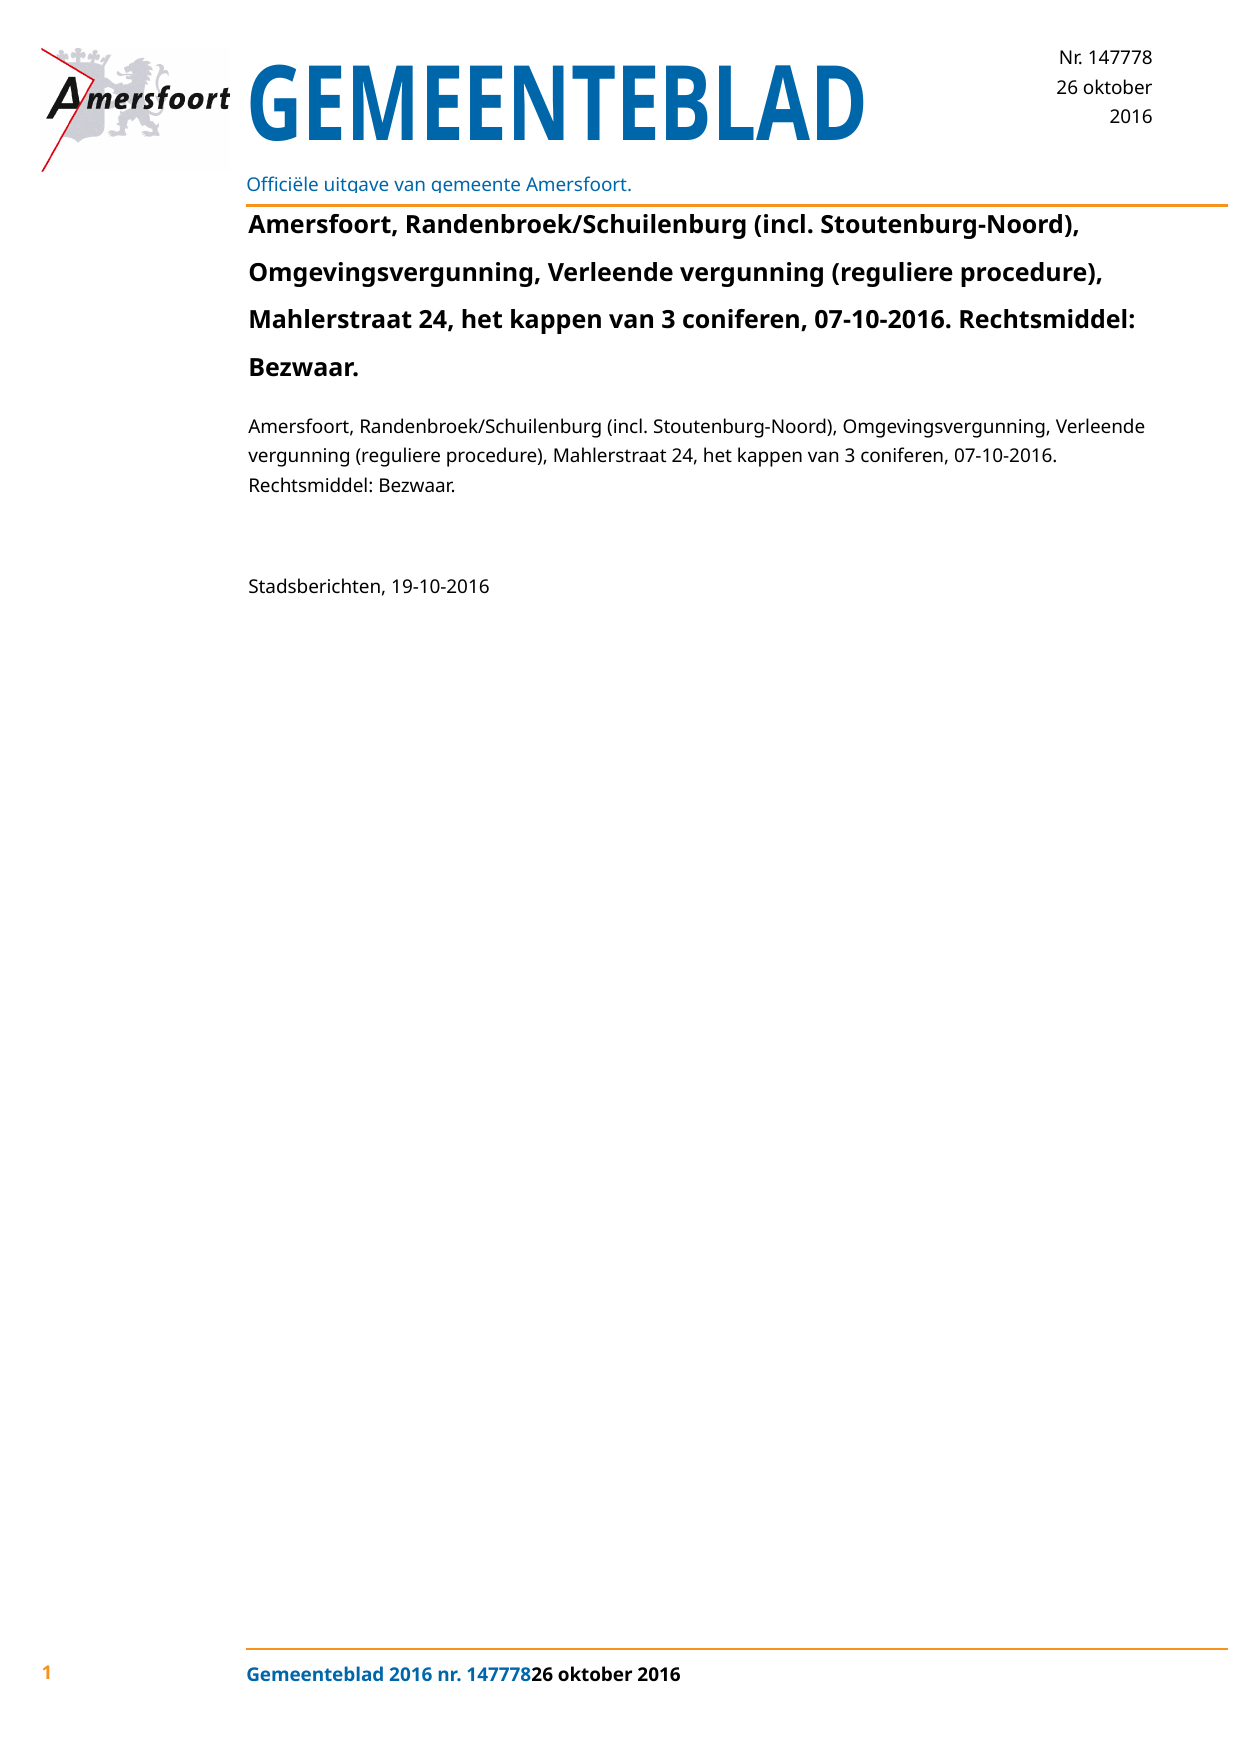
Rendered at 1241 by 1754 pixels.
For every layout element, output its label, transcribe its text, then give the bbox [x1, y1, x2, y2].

text Amersfoort, Randenbroek/Schuilenburg (incl. Stoutenburg-Noord), Omgevingsvergunning, Verleende vergunning (reguliere procedure), Mahlerstraat 24, het kappen van 3 coniferen, 07-10-2016. Rechtsmiddel: Bezwaar. [248, 207, 1152, 384]
text Stadsberichten, 19-10-2016 [248, 573, 1152, 599]
picture [41, 47, 231, 172]
text Amersfoort, Randenbroek/Schuilenburg (incl. Stoutenburg-Noord), Omgevingsvergunning, Verleende vergunning (reguliere procedure), Mahlerstraat 24, het kappen van 3 coniferen, 07-10-2016. Rechtsmiddel: Bezwaar. [248, 413, 1152, 498]
